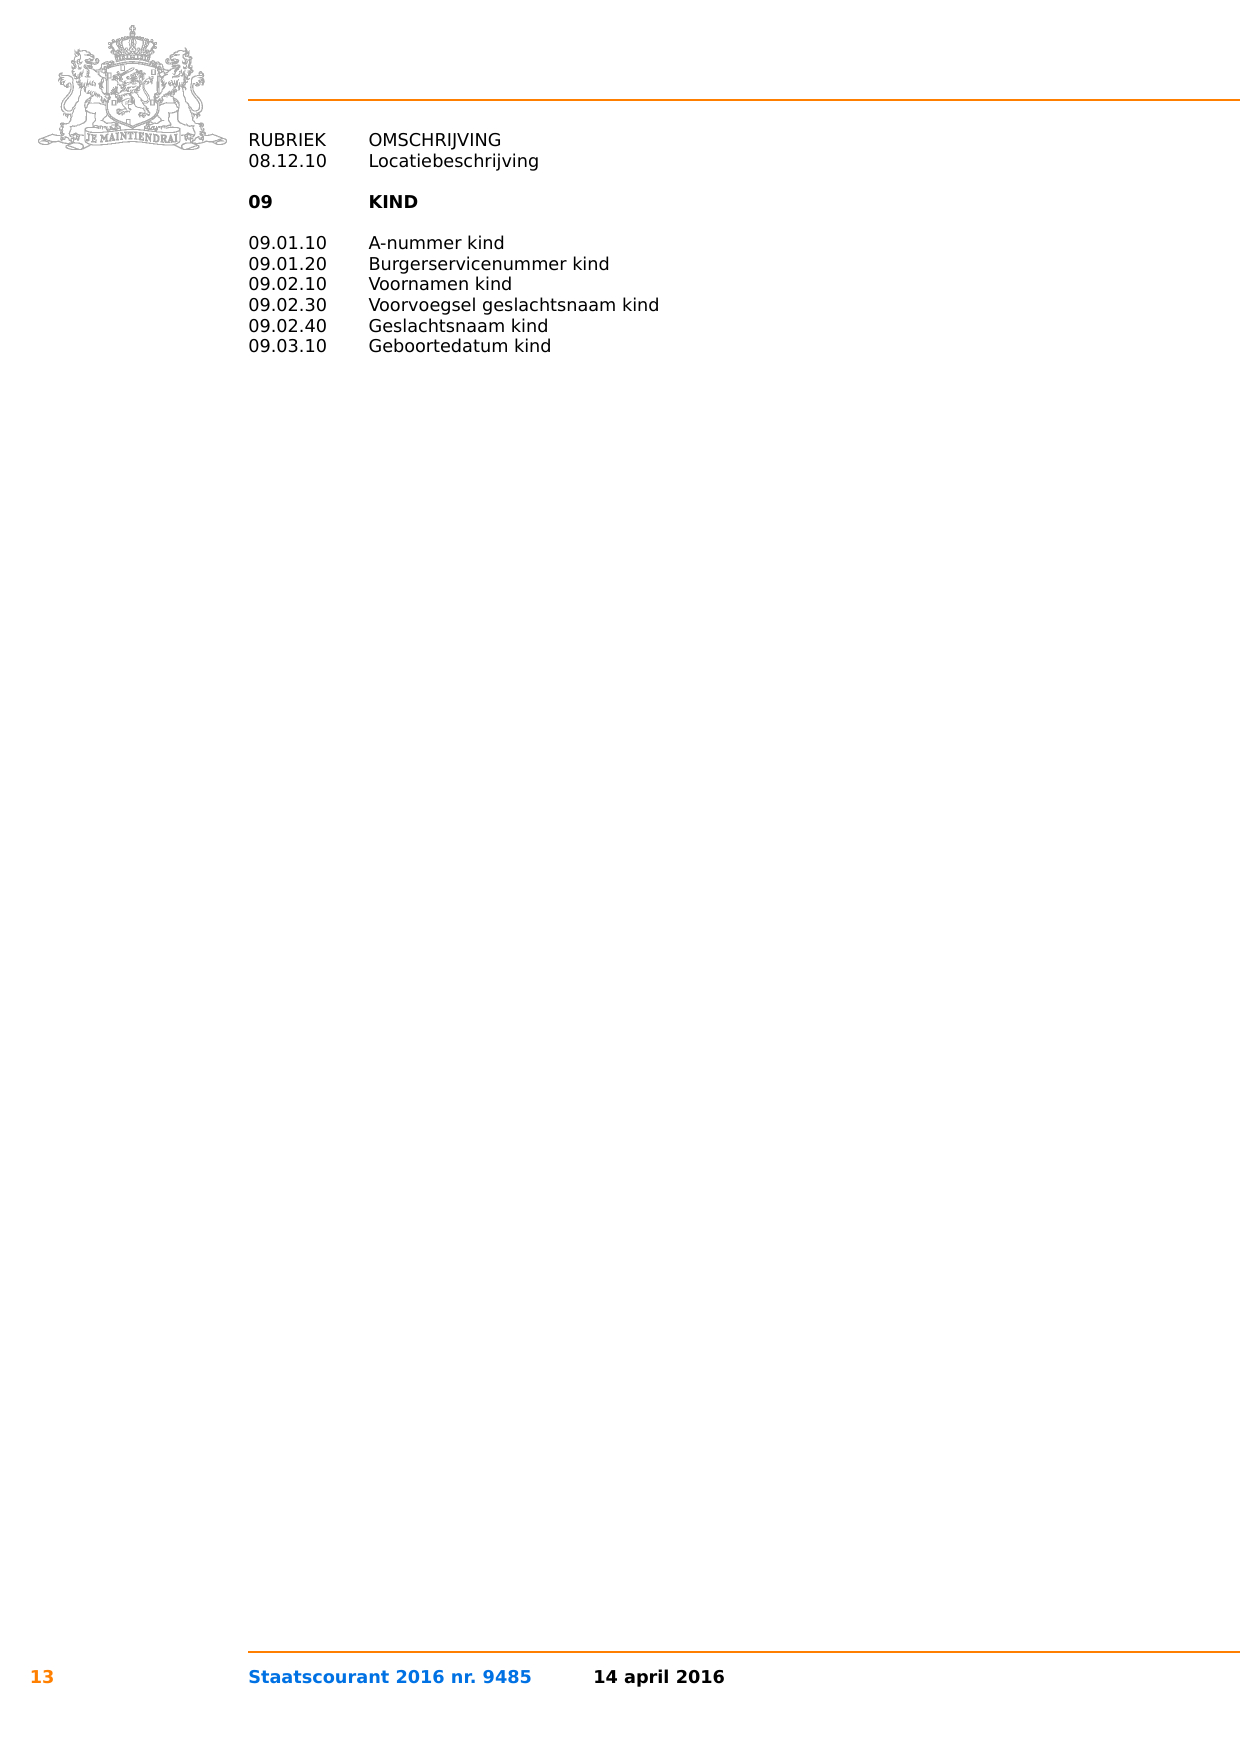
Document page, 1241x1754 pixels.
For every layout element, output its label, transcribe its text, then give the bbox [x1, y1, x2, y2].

table_cell 09.01.20 [248, 254, 362, 274]
table_header RUBRIEK [248, 130, 362, 151]
table_cell A-nummer kind [363, 233, 1163, 254]
table_cell Geslachtsnaam kind [363, 316, 1163, 336]
table_cell 09.03.10 [248, 336, 362, 357]
table_header OMSCHRIJVING [363, 130, 1163, 151]
table_cell 09.02.30 [248, 295, 362, 316]
table_cell Voorvoegsel geslachtsnaam kind [363, 295, 1163, 316]
table_cell 08.12.10 [248, 151, 362, 171]
table_cell Locatiebeschrijving [363, 151, 1163, 171]
table_cell [363, 213, 1163, 233]
table_cell Geboortedatum kind [363, 336, 1163, 357]
table_cell Voornamen kind [363, 274, 1163, 295]
table_cell 09.02.40 [248, 316, 362, 336]
table_cell 09.02.10 [248, 274, 362, 295]
table_cell Burgerservicenummer kind [363, 254, 1163, 274]
picture [38, 25, 227, 150]
table_cell [248, 213, 362, 233]
table_cell [363, 171, 1163, 192]
table_cell 09 [248, 192, 362, 212]
table_cell KIND [363, 192, 1163, 212]
table_cell [248, 171, 362, 192]
table_cell 09.01.10 [248, 233, 362, 254]
